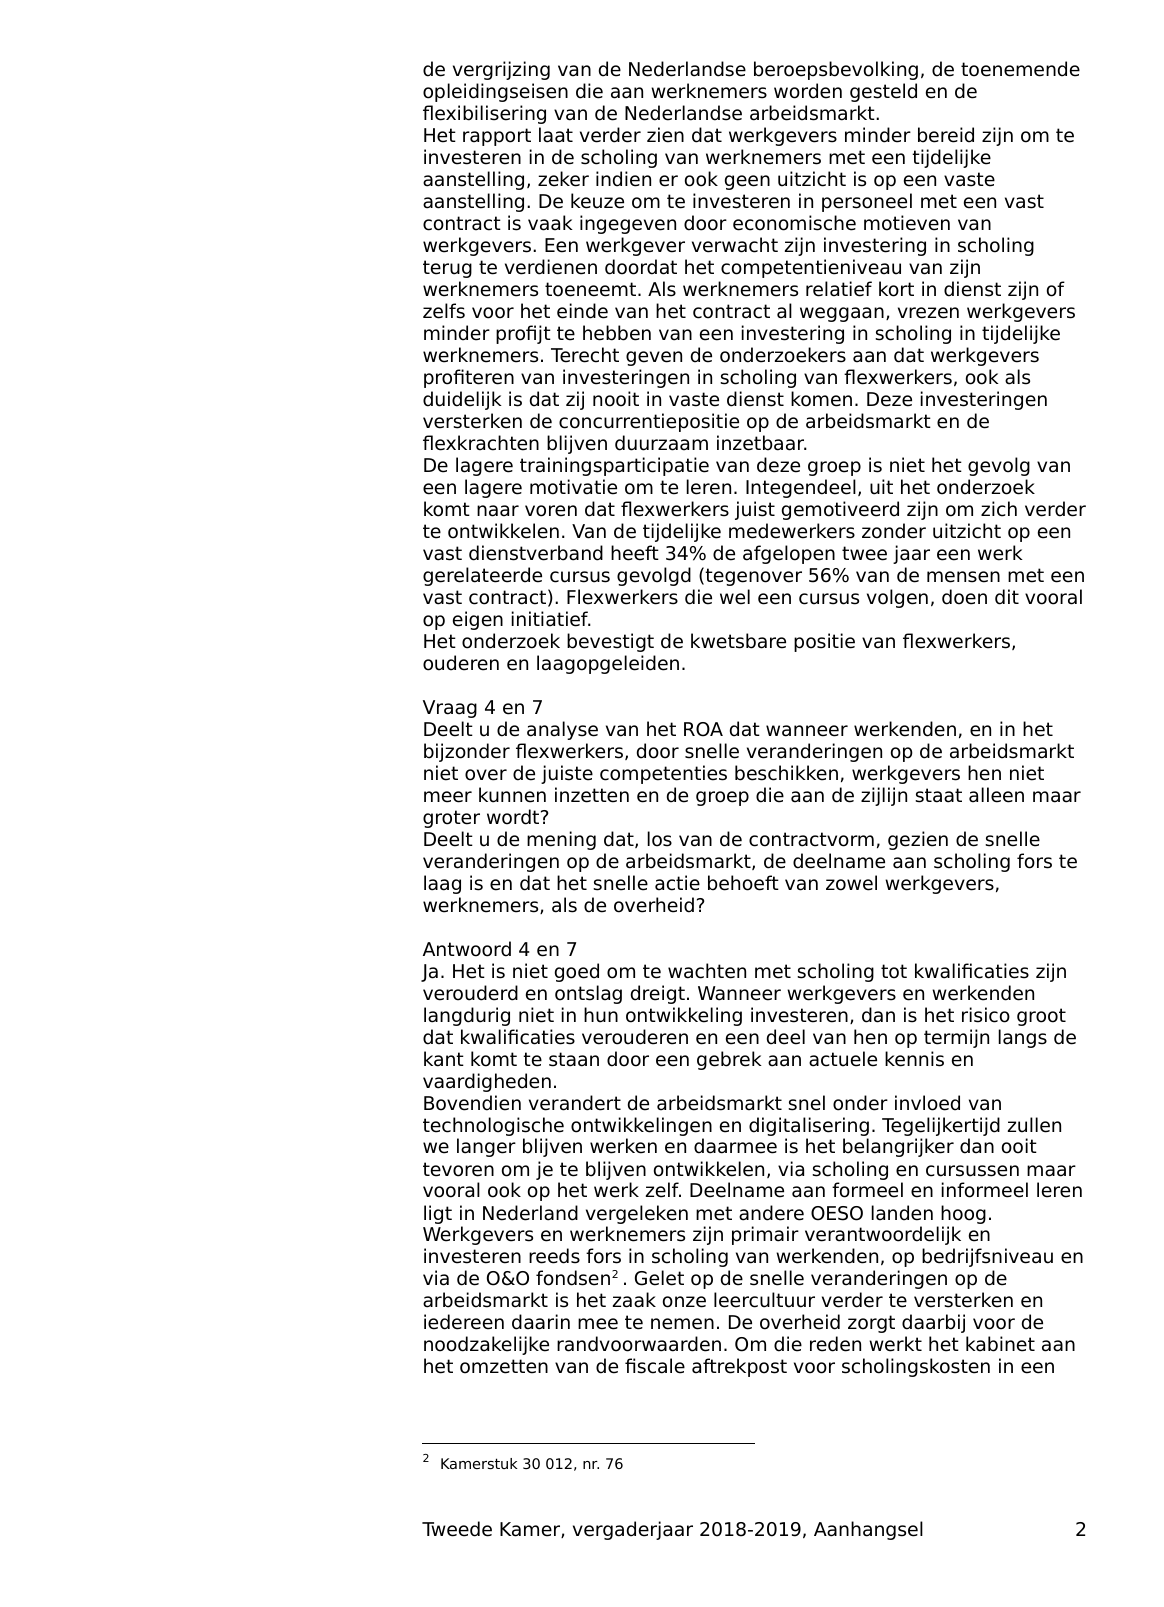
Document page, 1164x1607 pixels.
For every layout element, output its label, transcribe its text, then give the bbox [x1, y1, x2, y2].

text De lagere trainingsparticipatie van deze groep is niet het gevolg van een lagere motivatie om te leren. Integendeel, uit het onderzoek komt naar voren dat flexwerkers juist gemotiveerd zijn om zich verder te ontwikkelen. Van de tijdelijke medewerkers zonder uitzicht op een vast dienstverband heeft 34% de afgelopen twee jaar een werk gerelateerde cursus gevolgd (tegenover 56% van de mensen met een vast contract). Flexwerkers die wel een cursus volgen, doen dit vooral op eigen initiatief. [422, 455, 1087, 631]
text Bovendien verandert de arbeidsmarkt snel onder invloed van technologische ontwikkelingen en digitalisering. Tegelijkertijd zullen we langer blijven werken en daarmee is het belangrijker dan ooit tevoren om je te blijven ontwikkelen, via scholing en cursussen maar vooral ook op het werk zelf. Deelname aan formeel en informeel leren ligt in Nederland vergeleken met andere OESO landen hoog. Werkgevers en werknemers zijn primair verantwoordelijk en investeren reeds fors in scholing van werkenden, op bedrijfsniveau en via de O&O fondsen. Gelet op de snelle veranderingen op de arbeidsmarkt is het zaak onze leercultuur verder te versterken en iedereen daarin mee te nemen. De overheid zorgt daarbij voor de noodzakelijke randvoorwaarden. Om die reden werkt het kabinet aan het omzetten van de fiscale aftrekpost voor scholingskosten in een [422, 1092, 1087, 1378]
text Ja. Het is niet goed om te wachten met scholing tot kwalificaties zijn verouderd en ontslag dreigt. Wanneer werkgevers en werkenden langdurig niet in hun ontwikkeling investeren, dan is het risico groot dat kwalificaties verouderen en een deel van hen op termijn langs de kant komt te staan door een gebrek aan actuele kennis en vaardigheden. [422, 961, 1087, 1092]
text Antwoord 4 en 7 [422, 939, 1087, 961]
text Het onderzoek bevestigt de kwetsbare positie van flexwerkers, ouderen en laagopgeleiden. [422, 631, 1087, 674]
text de vergrijzing van de Nederlandse beroepsbevolking, de toenemende opleidingseisen die aan werknemers worden gesteld en de flexibilisering van de Nederlandse arbeidsmarkt. [422, 59, 1087, 125]
text Kamerstuk 30 012, nr. 76 [422, 1452, 1087, 1474]
text Het rapport laat verder zien dat werkgevers minder bereid zijn om te investeren in de scholing van werknemers met een tijdelijke aanstelling, zeker indien er ook geen uitzicht is op een vaste aanstelling. De keuze om te investeren in personeel met een vast contract is vaak ingegeven door economische motieven van werkgevers. Een werkgever verwacht zijn investering in scholing terug te verdienen doordat het competentieniveau van zijn werknemers toeneemt. Als werknemers relatief kort in dienst zijn of zelfs voor het einde van het contract al weggaan, vrezen werkgevers minder profijt te hebben van een investering in scholing in tijdelijke werknemers. Terecht geven de onderzoekers aan dat werkgevers profiteren van investeringen in scholing van flexwerkers, ook als duidelijk is dat zij nooit in vaste dienst komen. Deze investeringen versterken de concurrentiepositie op de arbeidsmarkt en de flexkrachten blijven duurzaam inzetbaar. [422, 125, 1087, 455]
text Vraag 4 en 7 [422, 697, 1087, 719]
text Deelt u de analyse van het ROA dat wanneer werkenden, en in het bijzonder flexwerkers, door snelle veranderingen op de arbeidsmarkt niet over de juiste competenties beschikken, werkgevers hen niet meer kunnen inzetten en de groep die aan de zijlijn staat alleen maar groter wordt? [422, 719, 1087, 828]
text Deelt u de mening dat, los van de contractvorm, gezien de snelle veranderingen op de arbeidsmarkt, de deelname aan scholing fors te laag is en dat het snelle actie behoeft van zowel werkgevers, werknemers, als de overheid? [422, 828, 1087, 916]
